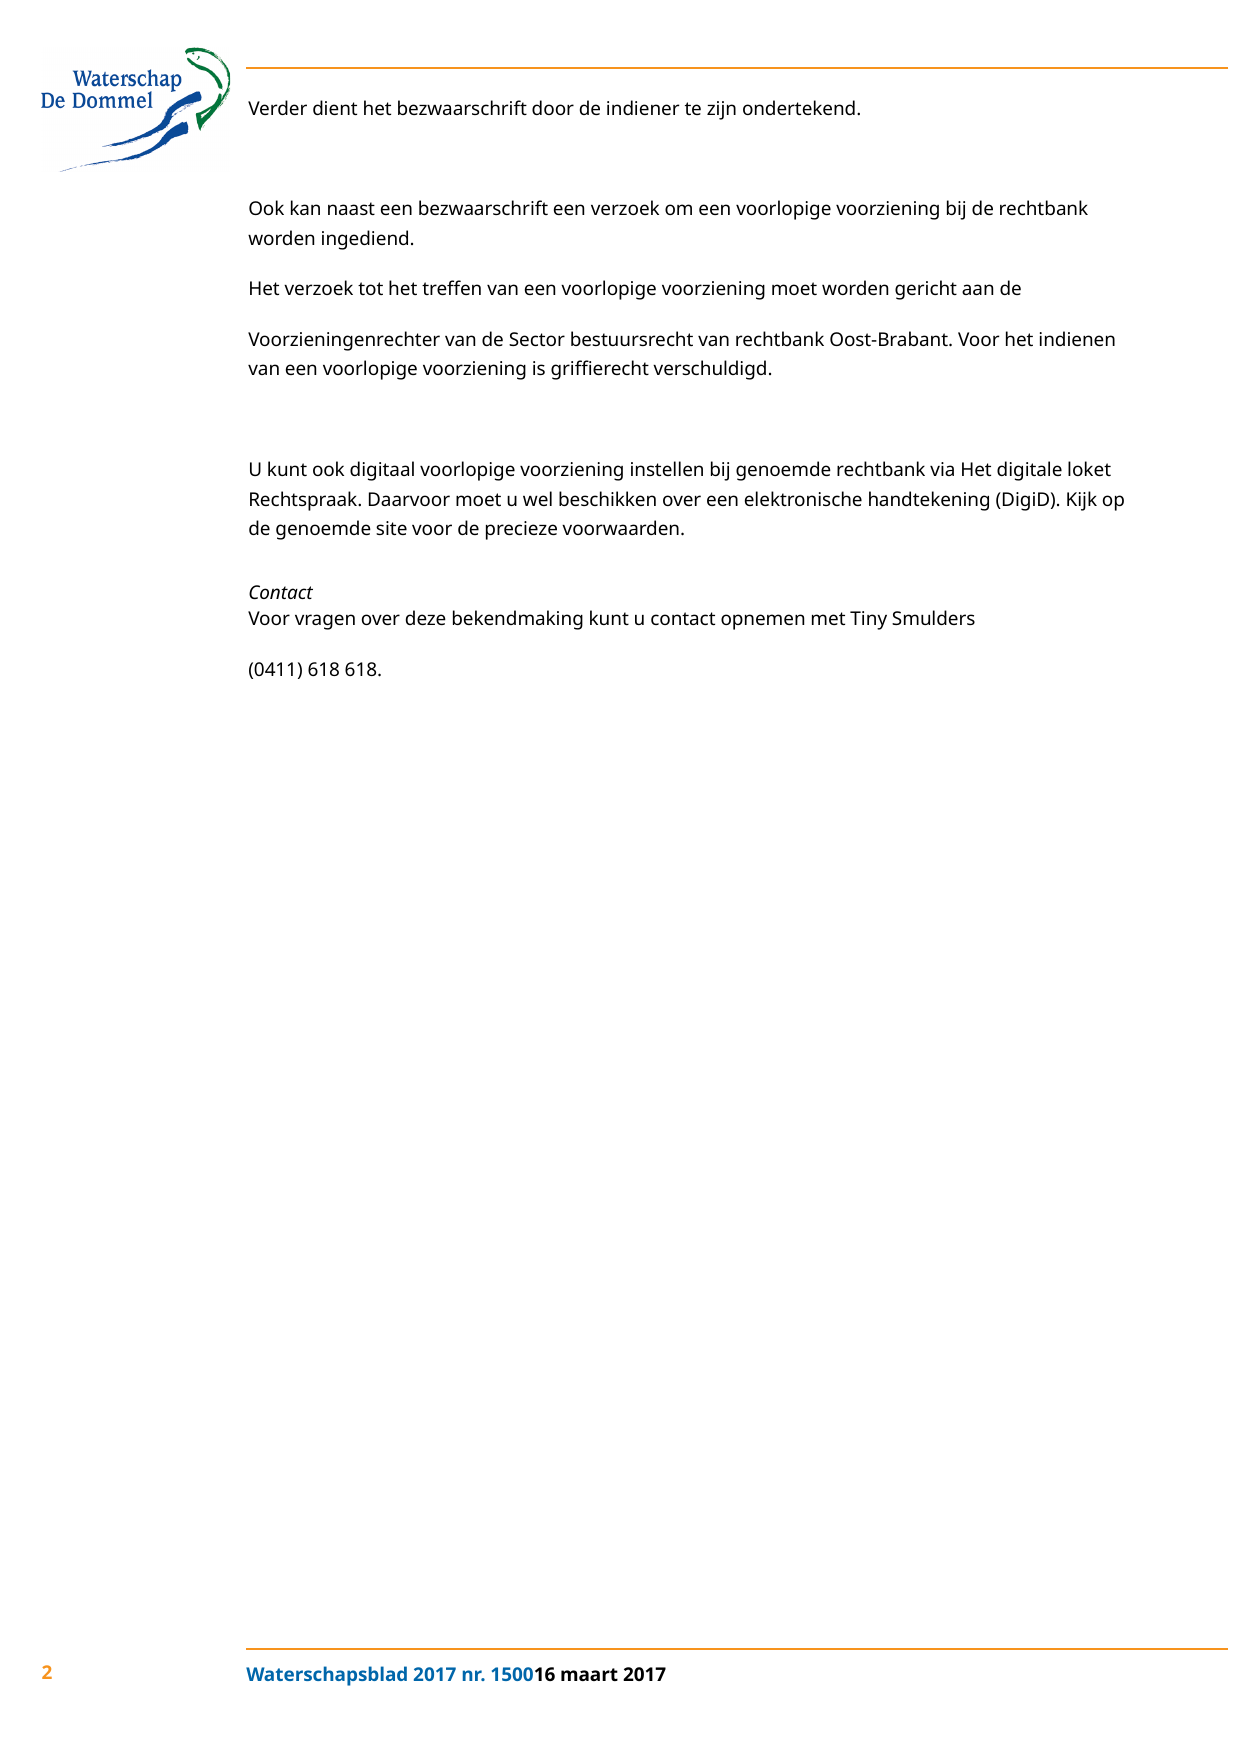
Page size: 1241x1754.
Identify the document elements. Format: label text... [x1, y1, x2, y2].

text Het verzoek tot het treffen van een voorlopige voorziening moet worden gericht aan de [248, 276, 1152, 301]
text (0411) 618 618. [248, 656, 1152, 681]
text Ook kan naast een bezwaarschrift een verzoek om een voorlopige voorziening bij de rechtbank worden ingediend. [248, 196, 1152, 251]
text Verder dient het bezwaarschrift door de indiener te zijn ondertekend. [248, 95, 1152, 121]
text Contact [248, 579, 1152, 605]
text Voorzieningenrechter van de Sector bestuursrecht van rechtbank Oost-Brabant. Voor het indienen van een voorlopige voorziening is griffierecht verschuldigd. [248, 326, 1152, 381]
text U kunt ook digitaal voorlopige voorziening instellen bij genoemde rechtbank via Het digitale loket Rechtspraak. Daarvoor moet u wel beschikken over een elektronische handtekening (DigiD). Kijk op de genoemde site voor de precieze voorwaarden. [248, 456, 1152, 541]
text Voor vragen over deze bekendmaking kunt u contact opnemen met Tiny Smulders [248, 605, 1152, 631]
picture [41, 47, 231, 172]
